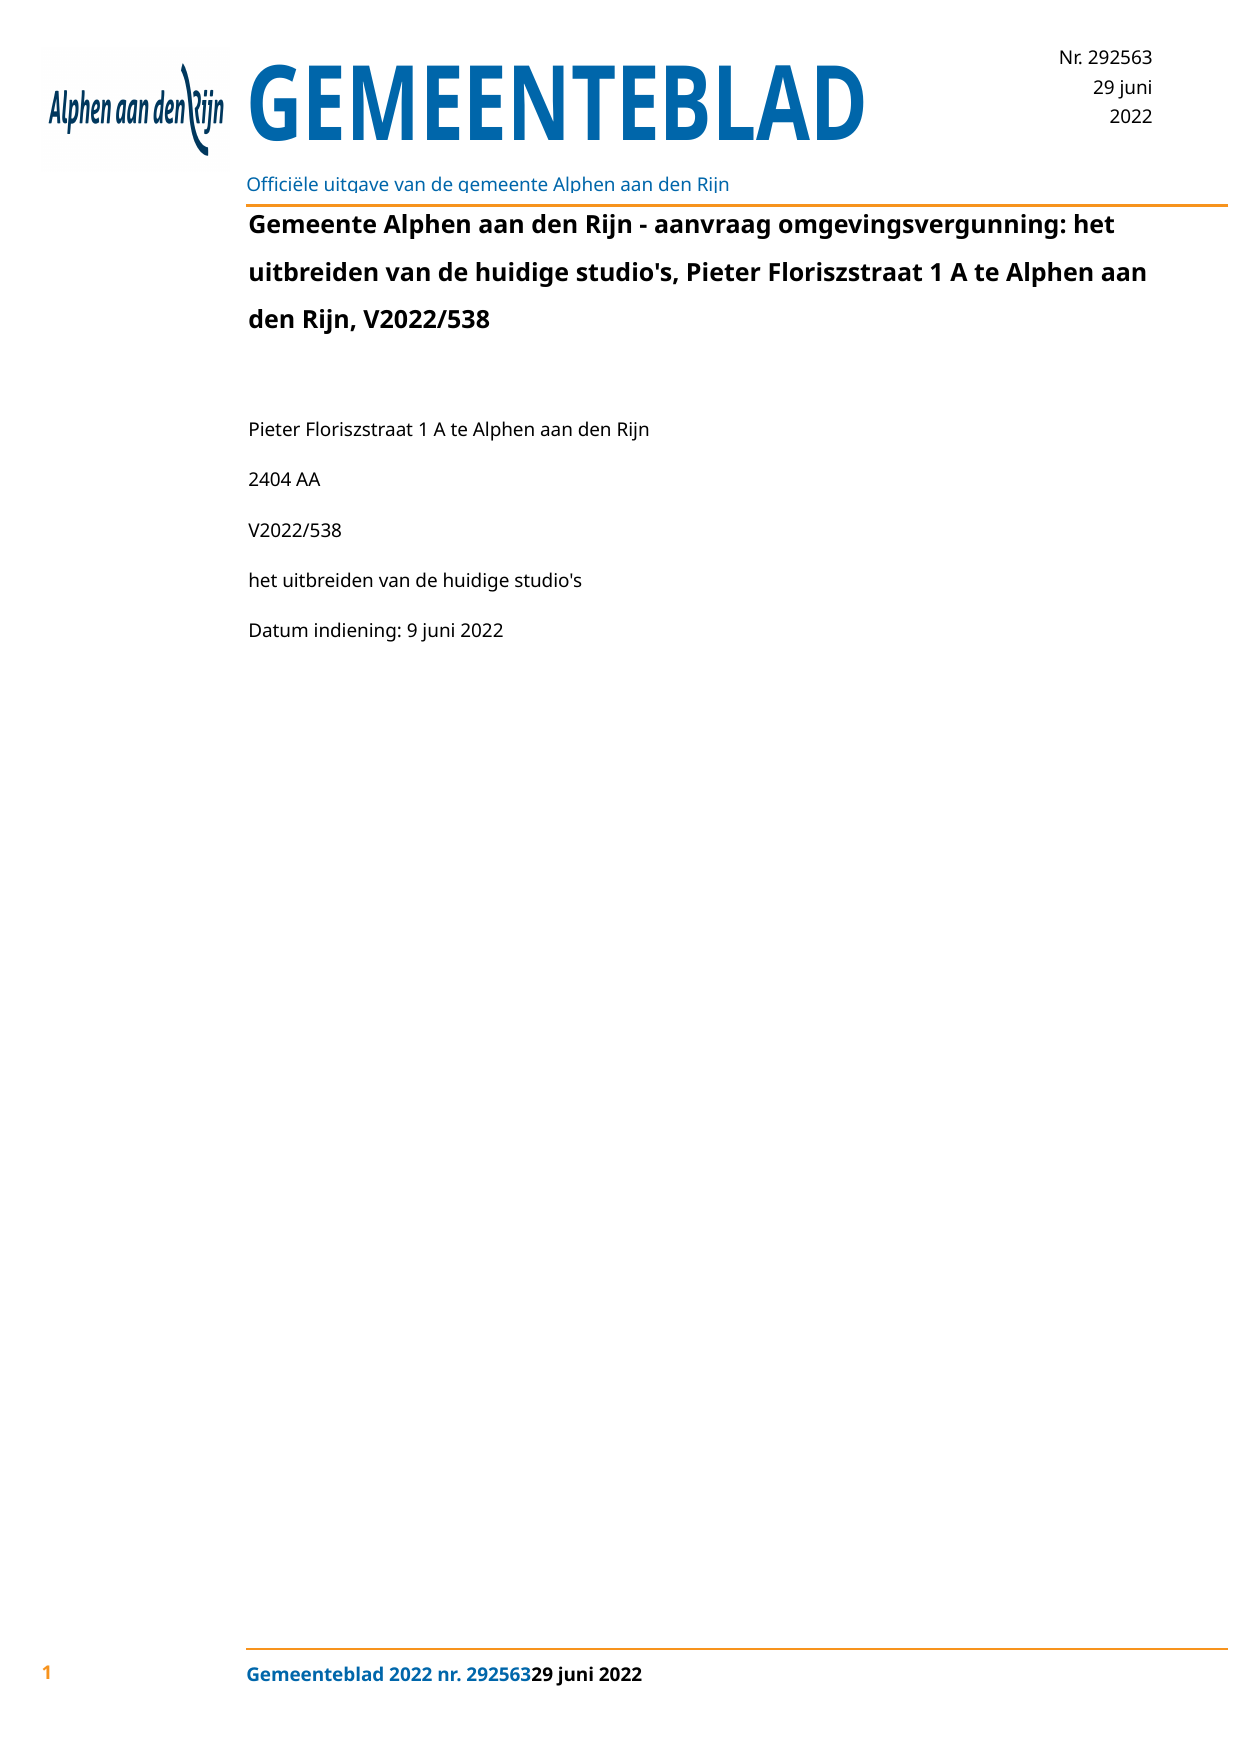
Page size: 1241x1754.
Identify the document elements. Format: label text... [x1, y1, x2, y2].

text 2404 AA [248, 466, 1152, 492]
text Pieter Floriszstraat 1 A te Alphen aan den Rijn [248, 416, 1152, 442]
picture [41, 47, 231, 172]
text V2022/538 [248, 517, 1152, 542]
text Gemeente Alphen aan den Rijn - aanvraag omgevingsvergunning: het uitbreiden van de huidige studio's, Pieter Floriszstraat 1 A te Alphen aan den Rijn, V2022/538 [248, 207, 1152, 336]
text Datum indiening: 9 juni 2022 [248, 618, 1152, 643]
text het uitbreiden van de huidige studio's [248, 567, 1152, 593]
